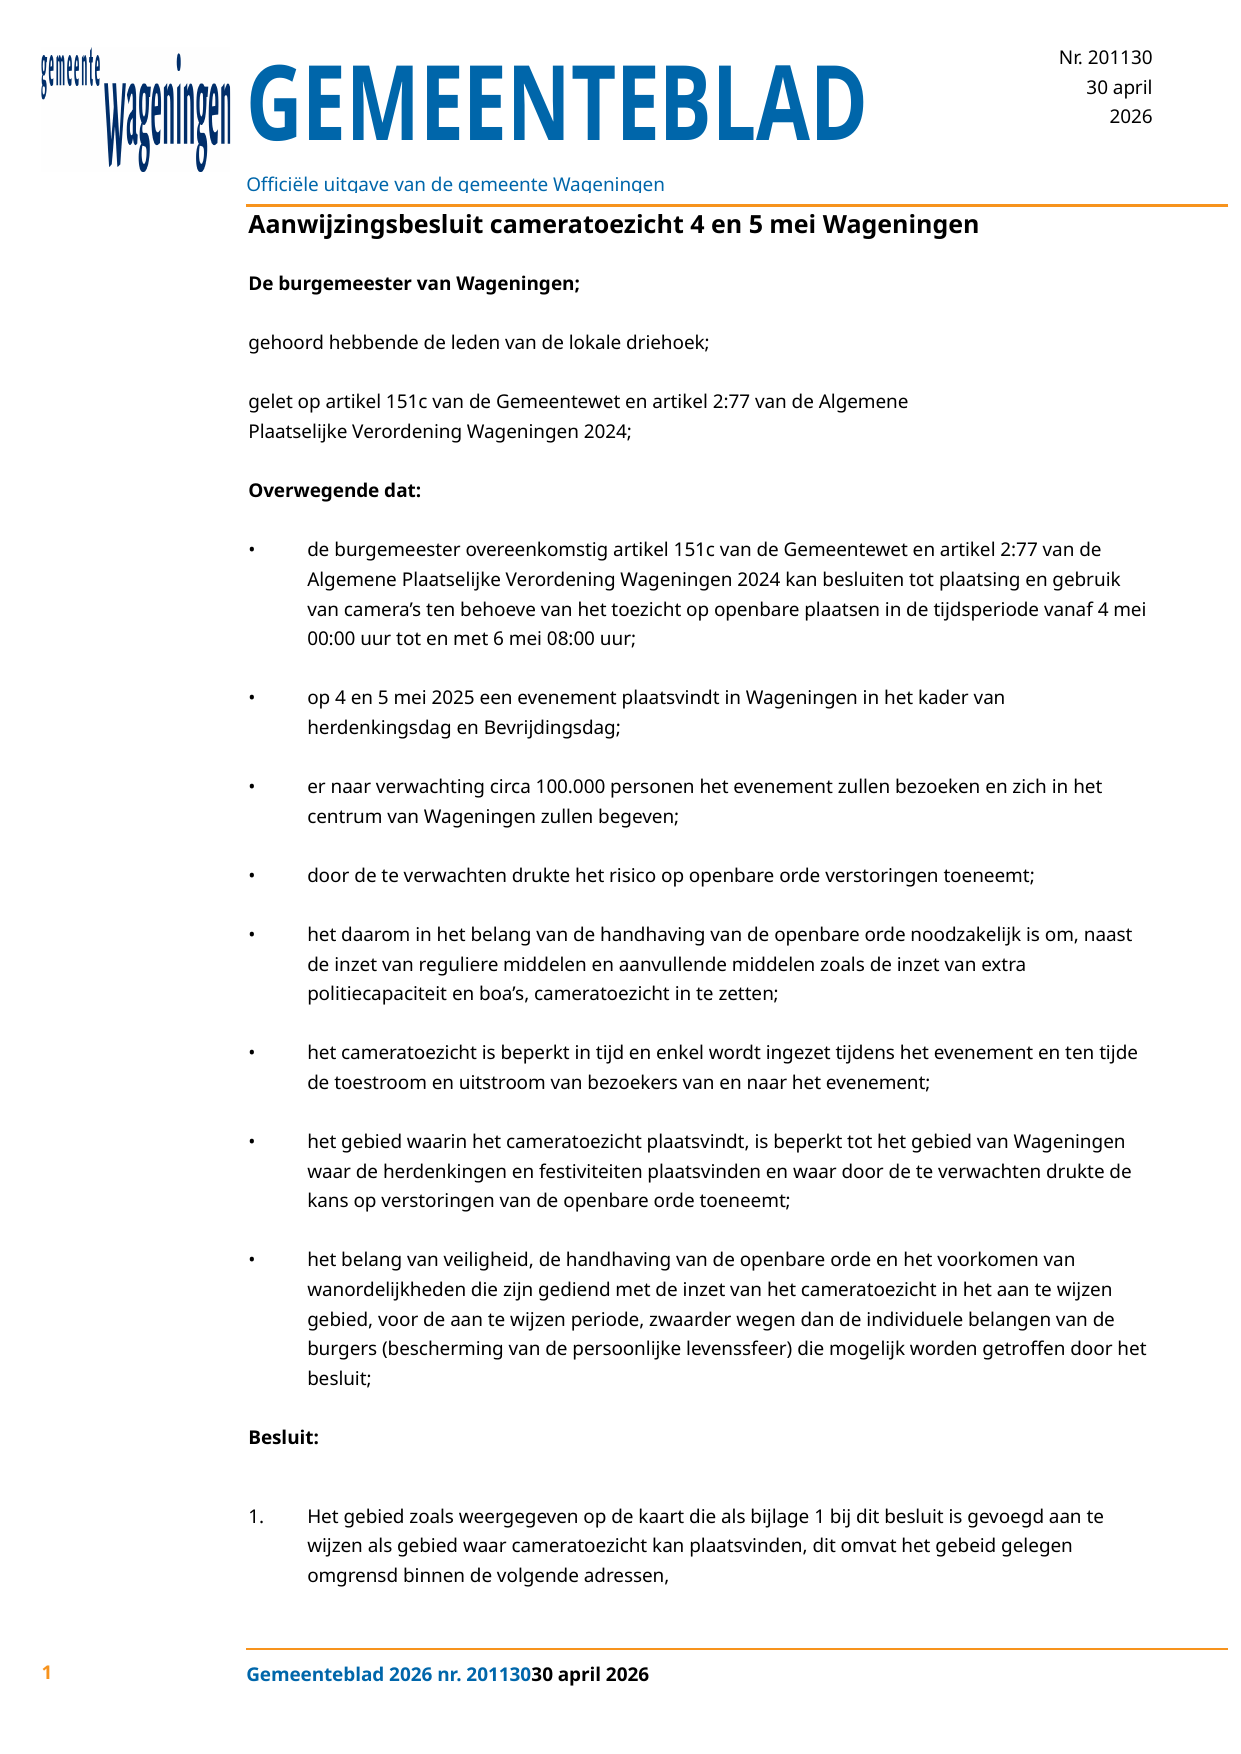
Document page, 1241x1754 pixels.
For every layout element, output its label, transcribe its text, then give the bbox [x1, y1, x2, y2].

text gelet op artikel 151c van de Gemeentewet en artikel 2:77 van de Algemene [248, 389, 1152, 414]
text Plaatselijke Verordening Wageningen 2024; [248, 418, 1152, 444]
list het cameratoezicht is beperkt in tijd en enkel wordt ingezet tijdens het evenement en ten tijde de toestroom en uitstroom van bezoekers van en naar het evenement; [248, 1039, 1152, 1095]
text Overwegende dat: [248, 477, 1152, 503]
list de burgemeester overeenkomstig artikel 151c van de Gemeentewet en artikel 2:77 van de Algemene Plaatselijke Verordening Wageningen 2024 kan besluiten tot plaatsing en gebruik van camera’s ten behoeve van het toezicht op openbare plaatsen in de tijdsperiode vanaf 4 mei 00:00 uur tot en met 6 mei 08:00 uur; [248, 537, 1152, 651]
list het belang van veiligheid, de handhaving van de openbare orde en het voorkomen van wanordelijkheden die zijn gediend met de inzet van het cameratoezicht in het aan te wijzen gebied, voor de aan te wijzen periode, zwaarder wegen dan de individuele belangen van de burgers (bescherming van de persoonlijke levenssfeer) die mogelijk worden getroffen door het besluit; [248, 1247, 1152, 1391]
text De burgemeester van Wageningen; [248, 270, 1152, 296]
text Aanwijzingsbesluit cameratoezicht 4 en 5 mei Wageningen [248, 207, 1152, 241]
text gehoord hebbende de leden van de lokale driehoek; [248, 329, 1152, 355]
text Besluit: [248, 1424, 1152, 1450]
list het gebied waarin het cameratoezicht plaatsvindt, is beperkt tot het gebied van Wageningen waar de herdenkingen en festiviteiten plaatsvinden en waar door de te verwachten drukte de kans op verstoringen van de openbare orde toeneemt; [248, 1128, 1152, 1213]
list door de te verwachten drukte het risico op openbare orde verstoringen toeneemt; [248, 862, 1152, 888]
list op 4 en 5 mei 2025 een evenement plaatsvindt in Wageningen in het kader van herdenkingsdag en Bevrijdingsdag; [248, 684, 1152, 740]
list er naar verwachting circa 100.000 personen het evenement zullen bezoeken en zich in het centrum van Wageningen zullen begeven; [248, 773, 1152, 828]
list Het gebied zoals weergegeven op de kaart die als bijlage 1 bij dit besluit is gevoegd aan te wijzen als gebied waar cameratoezicht kan plaatsvinden, dit omvat het gebeid gelegen omgrensd binnen de volgende adressen, [248, 1503, 1152, 1588]
picture [41, 47, 231, 172]
list het daarom in het belang van de handhaving van de openbare orde noodzakelijk is om, naast de inzet van reguliere middelen en aanvullende middelen zoals de inzet van extra politiecapaciteit en boa’s, cameratoezicht in te zetten; [248, 921, 1152, 1006]
